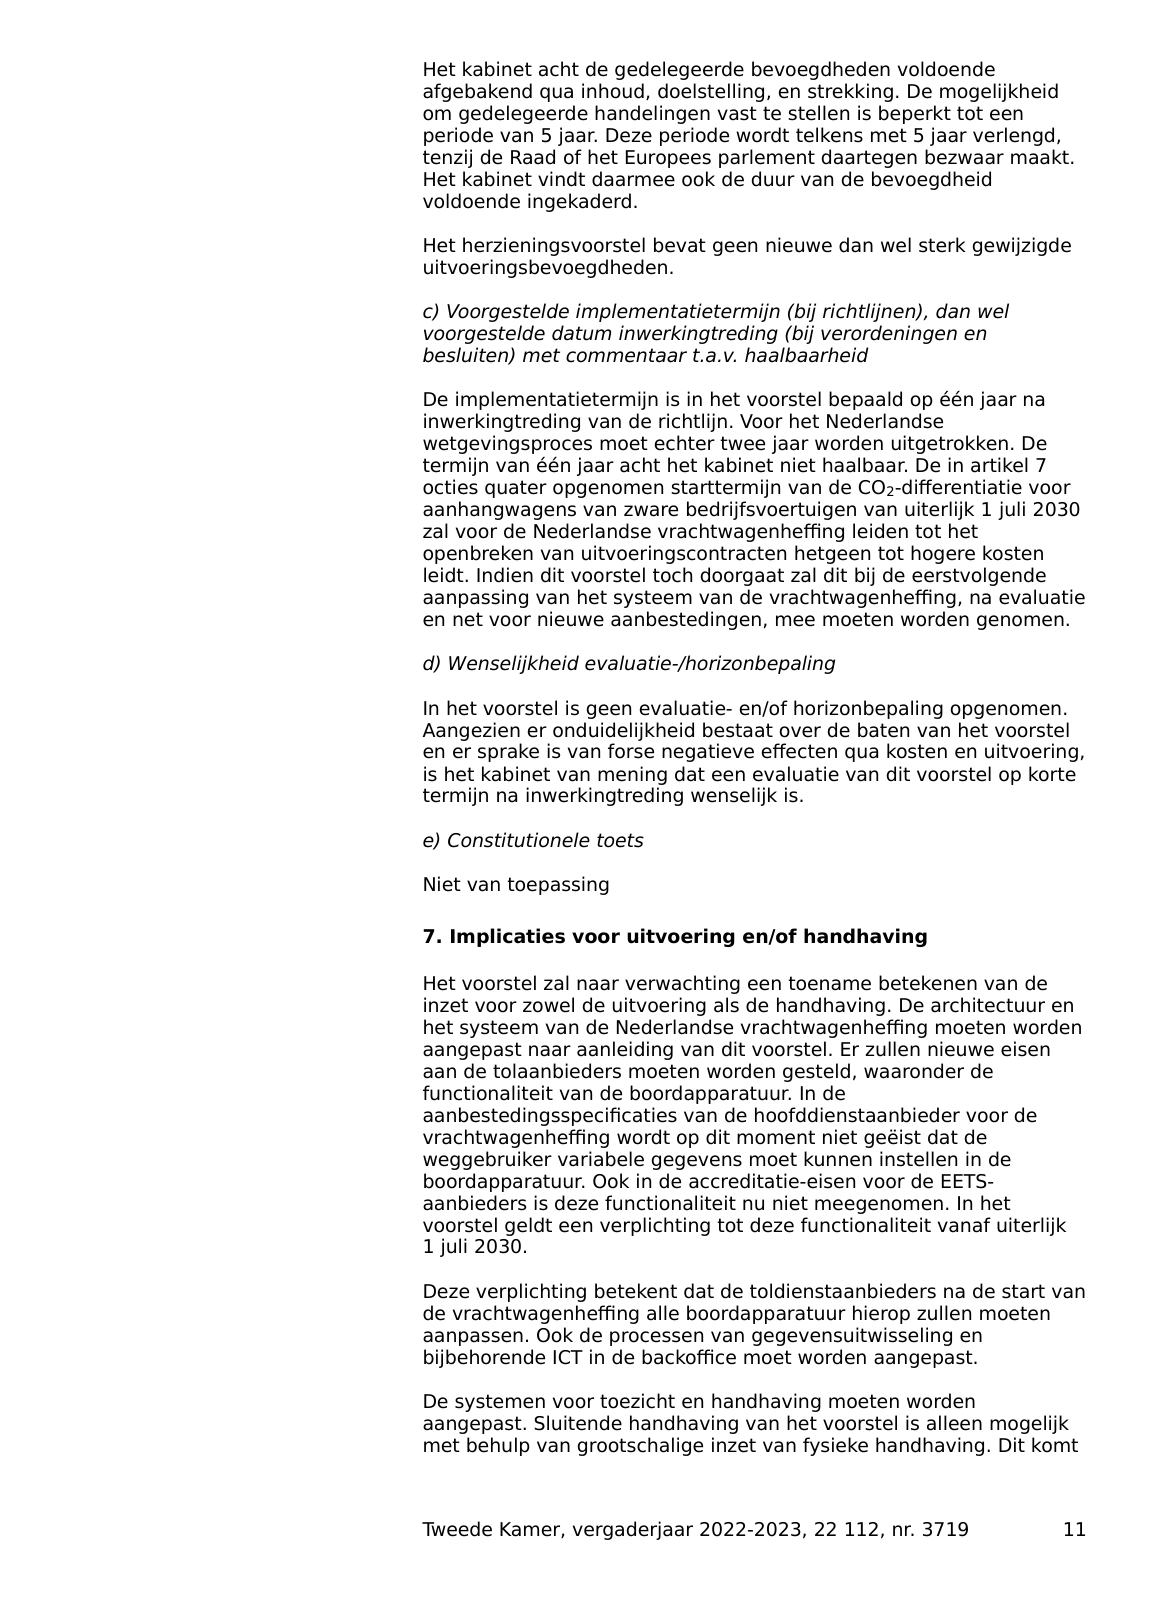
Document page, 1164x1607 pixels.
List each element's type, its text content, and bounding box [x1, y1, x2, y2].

text Het herzieningsvoorstel bevat geen nieuwe dan wel sterk gewijzigde uitvoeringsbevoegdheden. [422, 235, 1087, 279]
text Het voorstel zal naar verwachting een toename betekenen van de inzet voor zowel de uitvoering als de handhaving. De architectuur en het systeem van de Nederlandse vrachtwagenheffing moeten worden aangepast naar aanleiding van dit voorstel. Er zullen nieuwe eisen aan de tolaanbieders moeten worden gesteld, waaronder de functionaliteit van de boordapparatuur. In de aanbestedingsspecificaties van de hoofddienstaanbieder voor de vrachtwagenheffing wordt op dit moment niet geëist dat de weggebruiker variabele gegevens moet kunnen instellen in de boordapparatuur. Ook in de accreditatie-eisen voor de EETS-aanbieders is deze functionaliteit nu niet meegenomen. In het voorstel geldt een verplichting tot deze functionaliteit vanaf uiterlijk 1 juli 2030. [422, 973, 1087, 1258]
text De systemen voor toezicht en handhaving moeten worden aangepast. Sluitende handhaving van het voorstel is alleen mogelijk met behulp van grootschalige inzet van fysieke handhaving. Dit komt [422, 1391, 1087, 1457]
text In het voorstel is geen evaluatie- en/of horizonbepaling opgenomen. Aangezien er onduidelijkheid bestaat over de baten van het voorstel en er sprake is van forse negatieve effecten qua kosten en uitvoering, is het kabinet van mening dat een evaluatie van dit voorstel op korte termijn na inwerkingtreding wenselijk is. [422, 697, 1087, 807]
text Deze verplichting betekent dat de toldienstaanbieders na de start van de vrachtwagenheffing alle boordapparatuur hierop zullen moeten aanpassen. Ook de processen van gegevensuitwisseling en bijbehorende ICT in de backoffice moet worden aangepast. [422, 1281, 1087, 1368]
text De implementatietermijn is in het voorstel bepaald op één jaar na inwerkingtreding van de richtlijn. Voor het Nederlandse wetgevingsproces moet echter twee jaar worden uitgetrokken. De termijn van één jaar acht het kabinet niet haalbaar. De in artikel 7 octies quater opgenomen starttermijn van de CO2-differentiatie voor aanhangwagens van zware bedrijfsvoertuigen van uiterlijk 1 juli 2030 zal voor de Nederlandse vrachtwagenheffing leiden tot het openbreken van uitvoeringscontracten hetgeen tot hogere kosten leidt. Indien dit voorstel toch doorgaat zal dit bij de eerstvolgende aanpassing van het systeem van de vrachtwagenheffing, na evaluatie en net voor nieuwe aanbestedingen, mee moeten worden genomen. [422, 389, 1087, 631]
text Niet van toepassing [422, 874, 1087, 896]
subtitle e) Constitutionele toets [422, 829, 1087, 852]
subtitle c) Voorgestelde implementatietermijn (bij richtlijnen), dan wel voorgestelde datum inwerkingtreding (bij verordeningen en besluiten) met commentaar t.a.v. haalbaarheid [422, 301, 1087, 367]
subtitle d) Wenselijkheid evaluatie-/horizonbepaling [422, 653, 1087, 675]
subtitle 7. Implicaties voor uitvoering en/of handhaving [422, 926, 1087, 948]
text Het kabinet acht de gedelegeerde bevoegdheden voldoende afgebakend qua inhoud, doelstelling, en strekking. De mogelijkheid om gedelegeerde handelingen vast te stellen is beperkt tot een periode van 5 jaar. Deze periode wordt telkens met 5 jaar verlengd, tenzij de Raad of het Europees parlement daartegen bezwaar maakt. Het kabinet vindt daarmee ook de duur van de bevoegdheid voldoende ingekaderd. [422, 59, 1087, 213]
